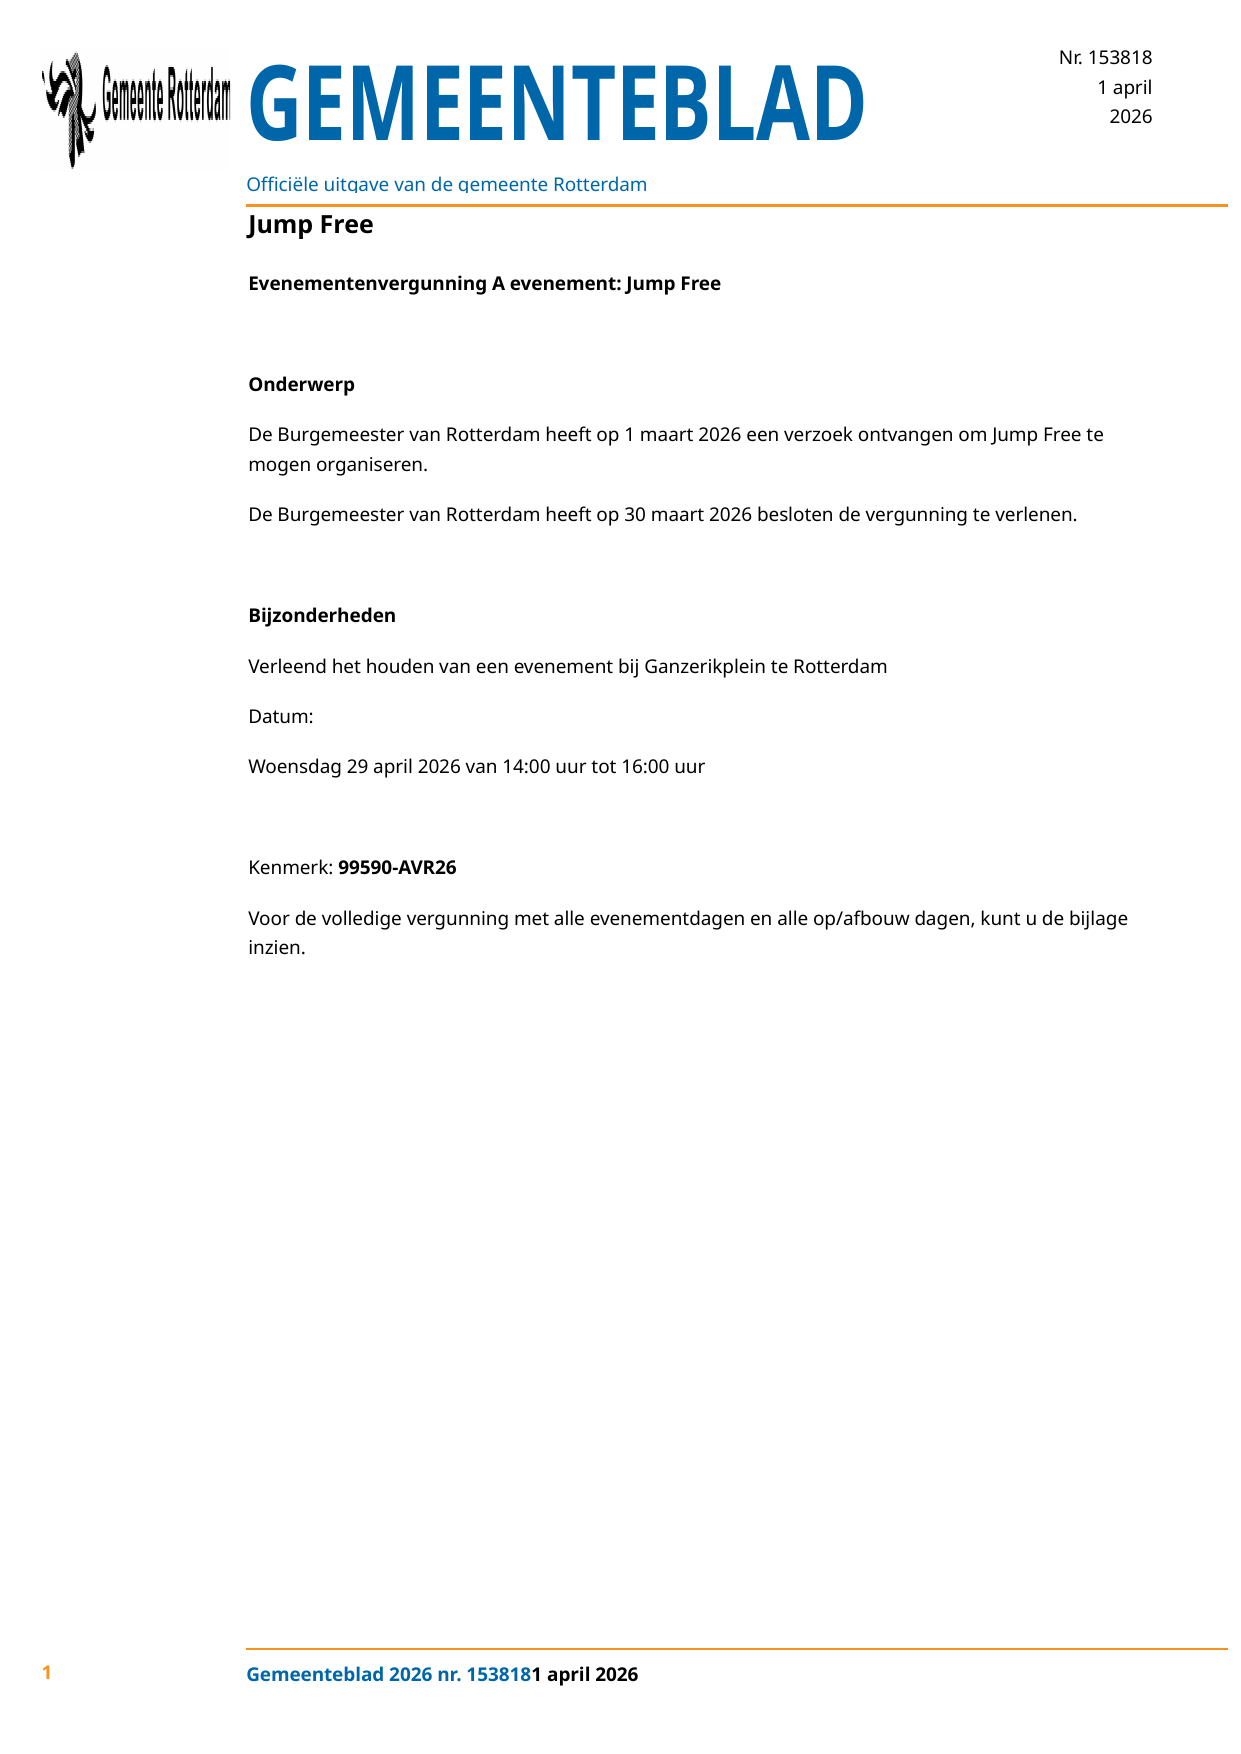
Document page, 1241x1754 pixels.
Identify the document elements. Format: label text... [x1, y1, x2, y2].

picture [41, 47, 231, 172]
text Jump Free [248, 207, 1152, 241]
text Kenmerk: 99590-AVR26 [248, 854, 1152, 880]
text De Burgemeester van Rotterdam heeft op 30 maart 2026 besloten de vergunning te verlenen. [248, 502, 1152, 527]
text Verleend het houden van een evenement bij Ganzerikplein te Rotterdam [248, 653, 1152, 678]
text Woensdag 29 april 2026 van 14:00 uur tot 16:00 uur [248, 754, 1152, 779]
text De Burgemeester van Rotterdam heeft op 1 maart 2026 een verzoek ontvangen om Jump Free te mogen organiseren. [248, 422, 1152, 477]
text Datum: [248, 703, 1152, 729]
text Evenementenvergunning A evenement: Jump Free [248, 270, 1152, 296]
text Voor de volledige vergunning met alle evenementdagen en alle op/afbouw dagen, kunt u de bijlage inzien. [248, 905, 1152, 960]
text Bijzonderheden [248, 602, 1152, 628]
text Onderwerp [248, 371, 1152, 397]
